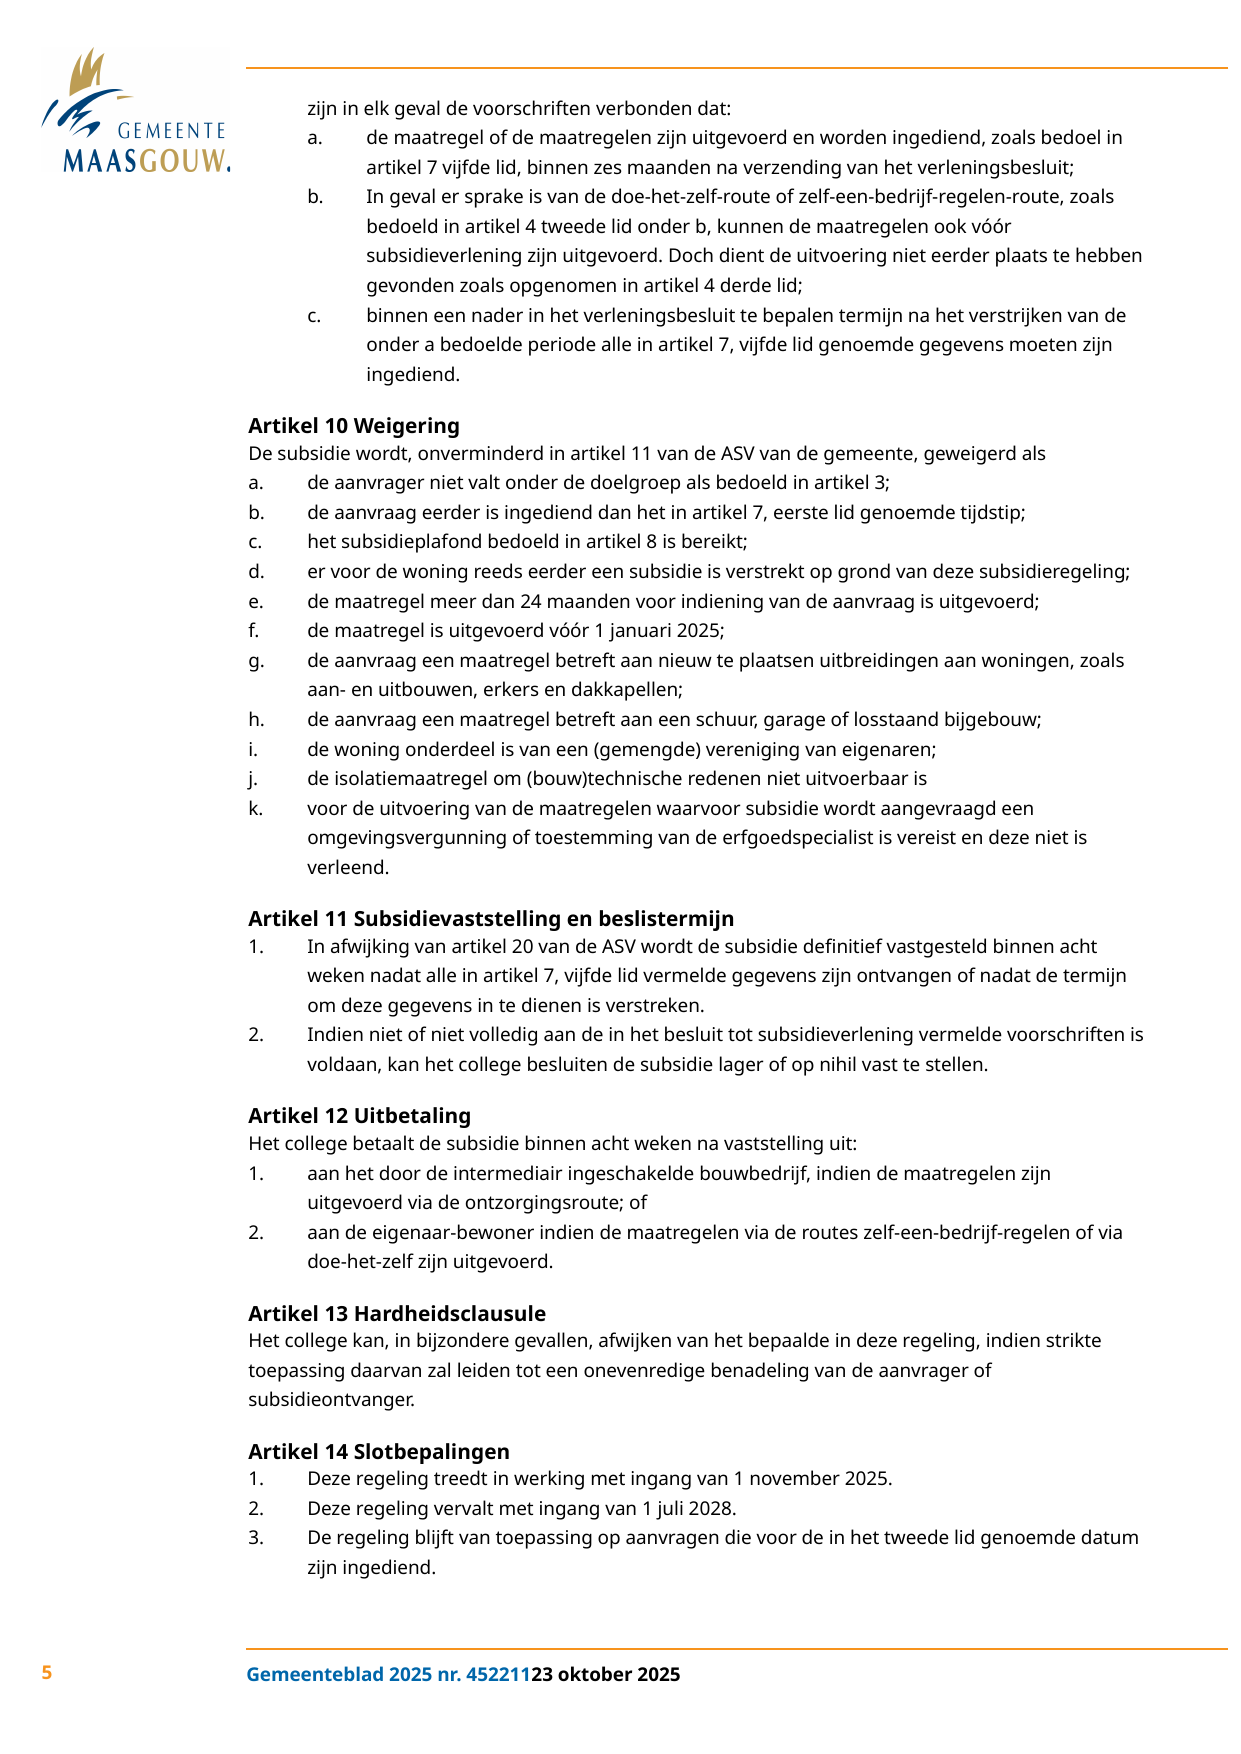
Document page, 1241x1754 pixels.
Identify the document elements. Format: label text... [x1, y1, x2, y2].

list de aanvraag een maatregel betreft aan nieuw te plaatsen uitbreidingen aan woningen, zoals aan- en uitbouwen, erkers en dakkapellen; [248, 647, 1152, 702]
list de woning onderdeel is van een (gemengde) vereniging van eigenaren; [248, 736, 1152, 761]
text Artikel 14 Slotbepalingen [248, 1437, 1152, 1465]
list de aanvraag eerder is ingediend dan het in artikel 7, eerste lid genoemde tijdstip; [248, 499, 1152, 525]
list Deze regeling vervalt met ingang van 1 juli 2028. [248, 1495, 1152, 1521]
text Het college kan, in bijzondere gevallen, afwijken van het bepaalde in deze regeling, indien strikte toepassing daarvan zal leiden tot een onevenredige benadeling van de aanvrager of subsidieontvanger. [248, 1327, 1152, 1412]
list de maatregel is uitgevoerd vóór 1 januari 2025; [248, 617, 1152, 643]
list Indien niet of niet volledig aan de in het besluit tot subsidieverlening vermelde voorschriften is voldaan, kan het college besluiten de subsidie lager of op nihil vast te stellen. [248, 1022, 1152, 1077]
list aan het door de intermediair ingeschakelde bouwbedrijf, indien de maatregelen zijn uitgevoerd via de ontzorgingsroute; of [248, 1160, 1152, 1215]
list voor de uitvoering van de maatregelen waarvoor subsidie wordt aangevraagd een omgevingsvergunning of toestemming van de erfgoedspecialist is vereist en deze niet is verleend. [248, 795, 1152, 880]
text Artikel 12 Uitbetaling [248, 1102, 1152, 1130]
list In geval er sprake is van de doe-het-zelf-route of zelf-een-bedrijf-regelen-route, zoals bedoeld in artikel 4 tweede lid onder b, kunnen de maatregelen ook vóór subsidieverlening zijn uitgevoerd. Doch dient de uitvoering niet eerder plaats te hebben gevonden zoals opgenomen in artikel 4 derde lid; [307, 183, 1152, 298]
list er voor de woning reeds eerder een subsidie is verstrekt op grond van deze subsidieregeling; [248, 558, 1152, 584]
list de aanvrager niet valt onder de doelgroep als bedoeld in artikel 3; [248, 469, 1152, 495]
picture [41, 47, 231, 172]
text De subsidie wordt, onverminderd in artikel 11 van de ASV van de gemeente, geweigerd als [248, 440, 1152, 466]
text Artikel 10 Weigering [248, 411, 1152, 440]
list de aanvraag een maatregel betreft aan een schuur, garage of losstaand bijgebouw; [248, 706, 1152, 732]
list binnen een nader in het verleningsbesluit te bepalen termijn na het verstrijken van de onder a bedoelde periode alle in artikel 7, vijfde lid genoemde gegevens moeten zijn ingediend. [307, 302, 1152, 387]
list de maatregel of de maatregelen zijn uitgevoerd en worden ingediend, zoals bedoel in artikel 7 vijfde lid, binnen zes maanden na verzending van het verleningsbesluit; [307, 124, 1152, 180]
text Het college betaalt de subsidie binnen acht weken na vaststelling uit: [248, 1130, 1152, 1156]
list Deze regeling treedt in werking met ingang van 1 november 2025. [248, 1465, 1152, 1491]
list In afwijking van artikel 20 van de ASV wordt de subsidie definitief vastgesteld binnen acht weken nadat alle in artikel 7, vijfde lid vermelde gegevens zijn ontvangen of nadat de termijn om deze gegevens in te dienen is verstreken. [248, 933, 1152, 1018]
list De regeling blijft van toepassing op aanvragen die voor de in het tweede lid genoemde datum zijn ingediend. [248, 1524, 1152, 1580]
list de maatregel meer dan 24 maanden voor indiening van de aanvraag is uitgevoerd; [248, 588, 1152, 613]
text Artikel 13 Hardheidsclausule [248, 1299, 1152, 1327]
text Artikel 11 Subsidievaststelling en beslistermijn [248, 904, 1152, 933]
list de isolatiemaatregel om (bouw)technische redenen niet uitvoerbaar is [248, 765, 1152, 791]
list aan de eigenaar-bewoner indien de maatregelen via de routes zelf-een-bedrijf-regelen of via doe-het-zelf zijn uitgevoerd. [248, 1219, 1152, 1274]
list zijn in elk geval de voorschriften verbonden dat: [248, 95, 1152, 121]
list het subsidieplafond bedoeld in artikel 8 is bereikt; [248, 529, 1152, 554]
